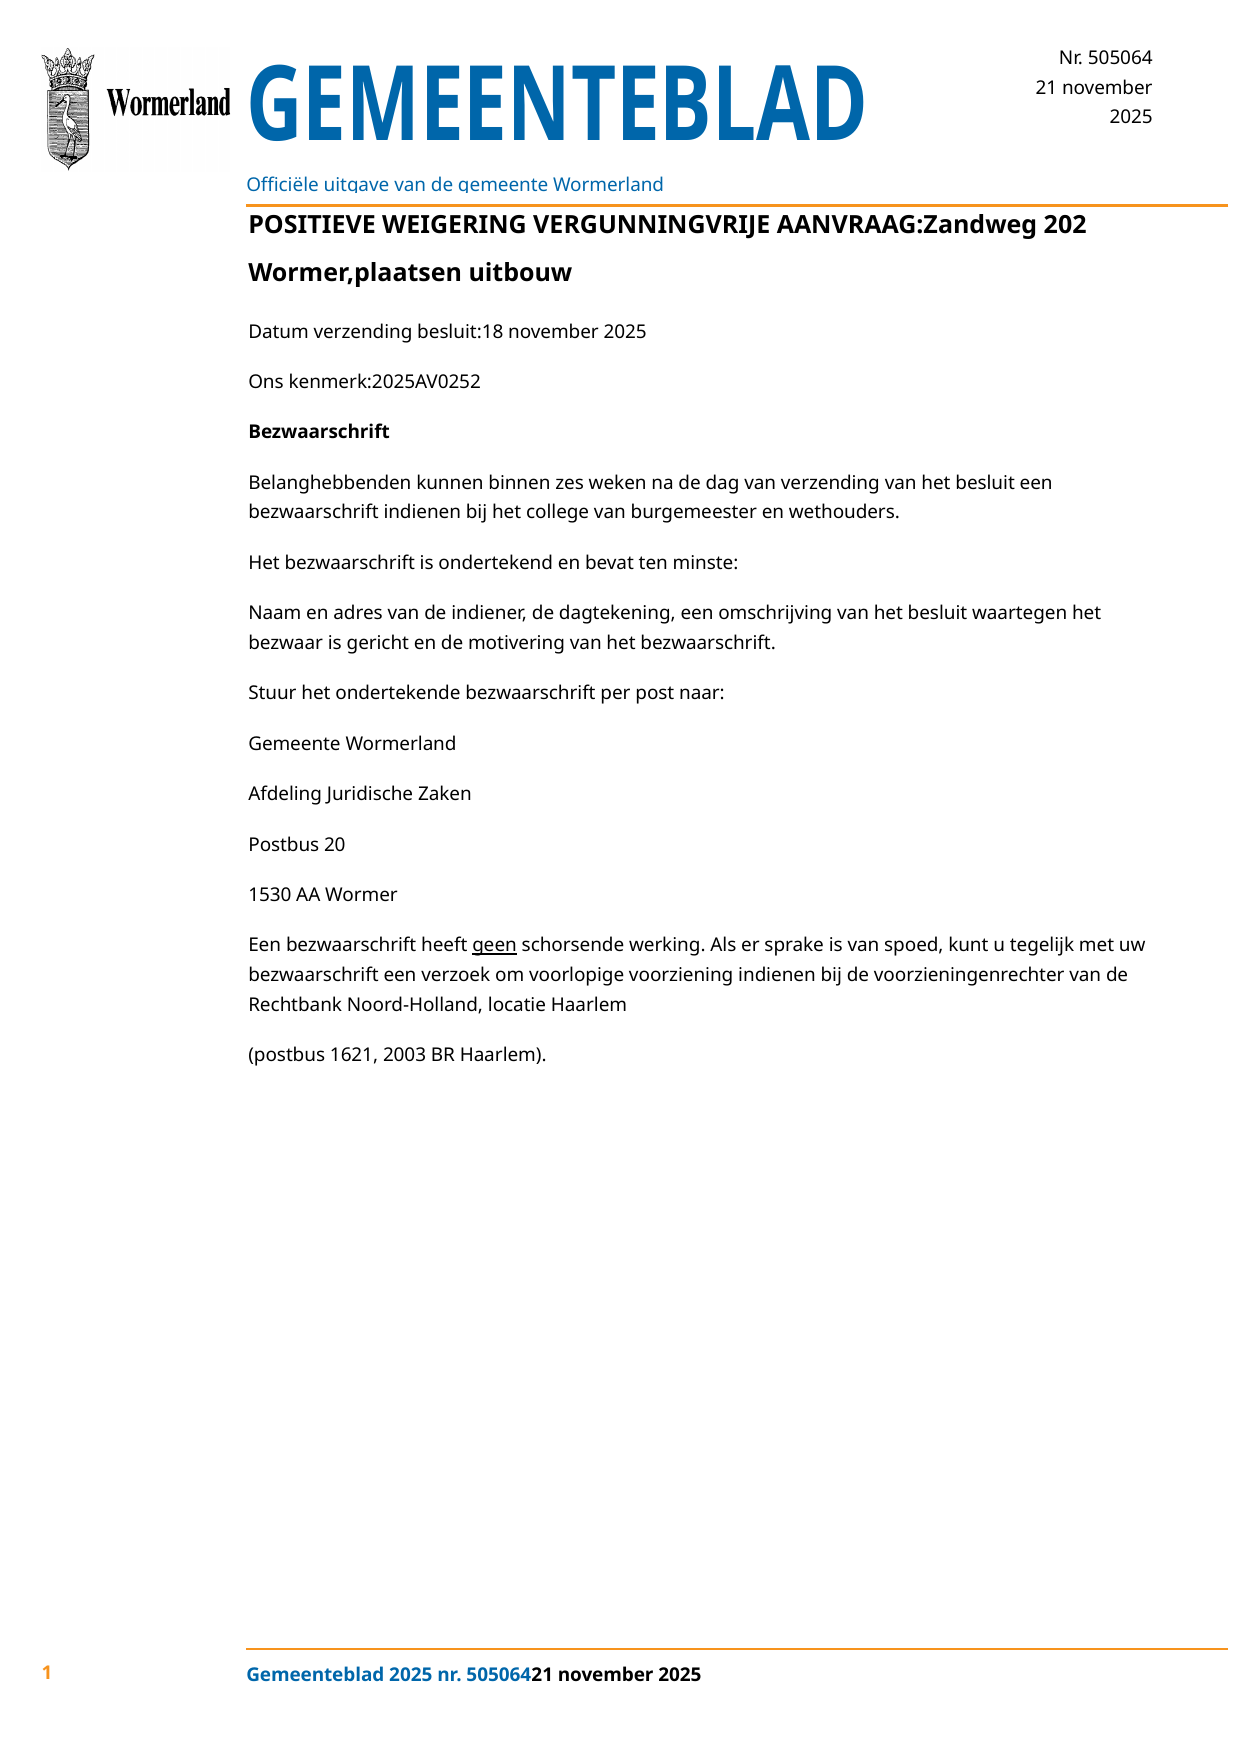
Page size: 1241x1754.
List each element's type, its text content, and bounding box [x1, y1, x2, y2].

text Belanghebbenden kunnen binnen zes weken na de dag van verzending van het besluit een bezwaarschrift indienen bij het college van burgemeester en wethouders. [248, 469, 1152, 524]
text Datum verzending besluit:18 november 2025 [248, 318, 1152, 344]
text Een bezwaarschrift heeft geen schorsende werking. Als er sprake is van spoed, kunt u tegelijk met uw bezwaarschrift een verzoek om voorlopige voorziening indienen bij de voorzieningenrechter van de Rechtbank Noord-Holland, locatie Haarlem [248, 932, 1152, 1017]
text Ons kenmerk:2025AV0252 [248, 368, 1152, 394]
text Stuur het ondertekende bezwaarschrift per post naar: [248, 679, 1152, 705]
text Het bezwaarschrift is ondertekend en bevat ten minste: [248, 549, 1152, 575]
text Afdeling Juridische Zaken [248, 780, 1152, 806]
text (postbus 1621, 2003 BR Haarlem). [248, 1041, 1152, 1067]
picture [41, 47, 231, 172]
text 1530 AA Wormer [248, 881, 1152, 907]
text Gemeente Wormerland [248, 730, 1152, 756]
text Postbus 20 [248, 831, 1152, 857]
text Bezwaarschrift [248, 419, 1152, 444]
text Naam en adres van de indiener, de dagtekening, een omschrijving van het besluit waartegen het bezwaar is gericht en de motivering van het bezwaarschrift. [248, 599, 1152, 655]
text POSITIEVE WEIGERING VERGUNNINGVRIJE AANVRAAG:Zandweg 202 Wormer,plaatsen uitbouw [248, 207, 1152, 288]
